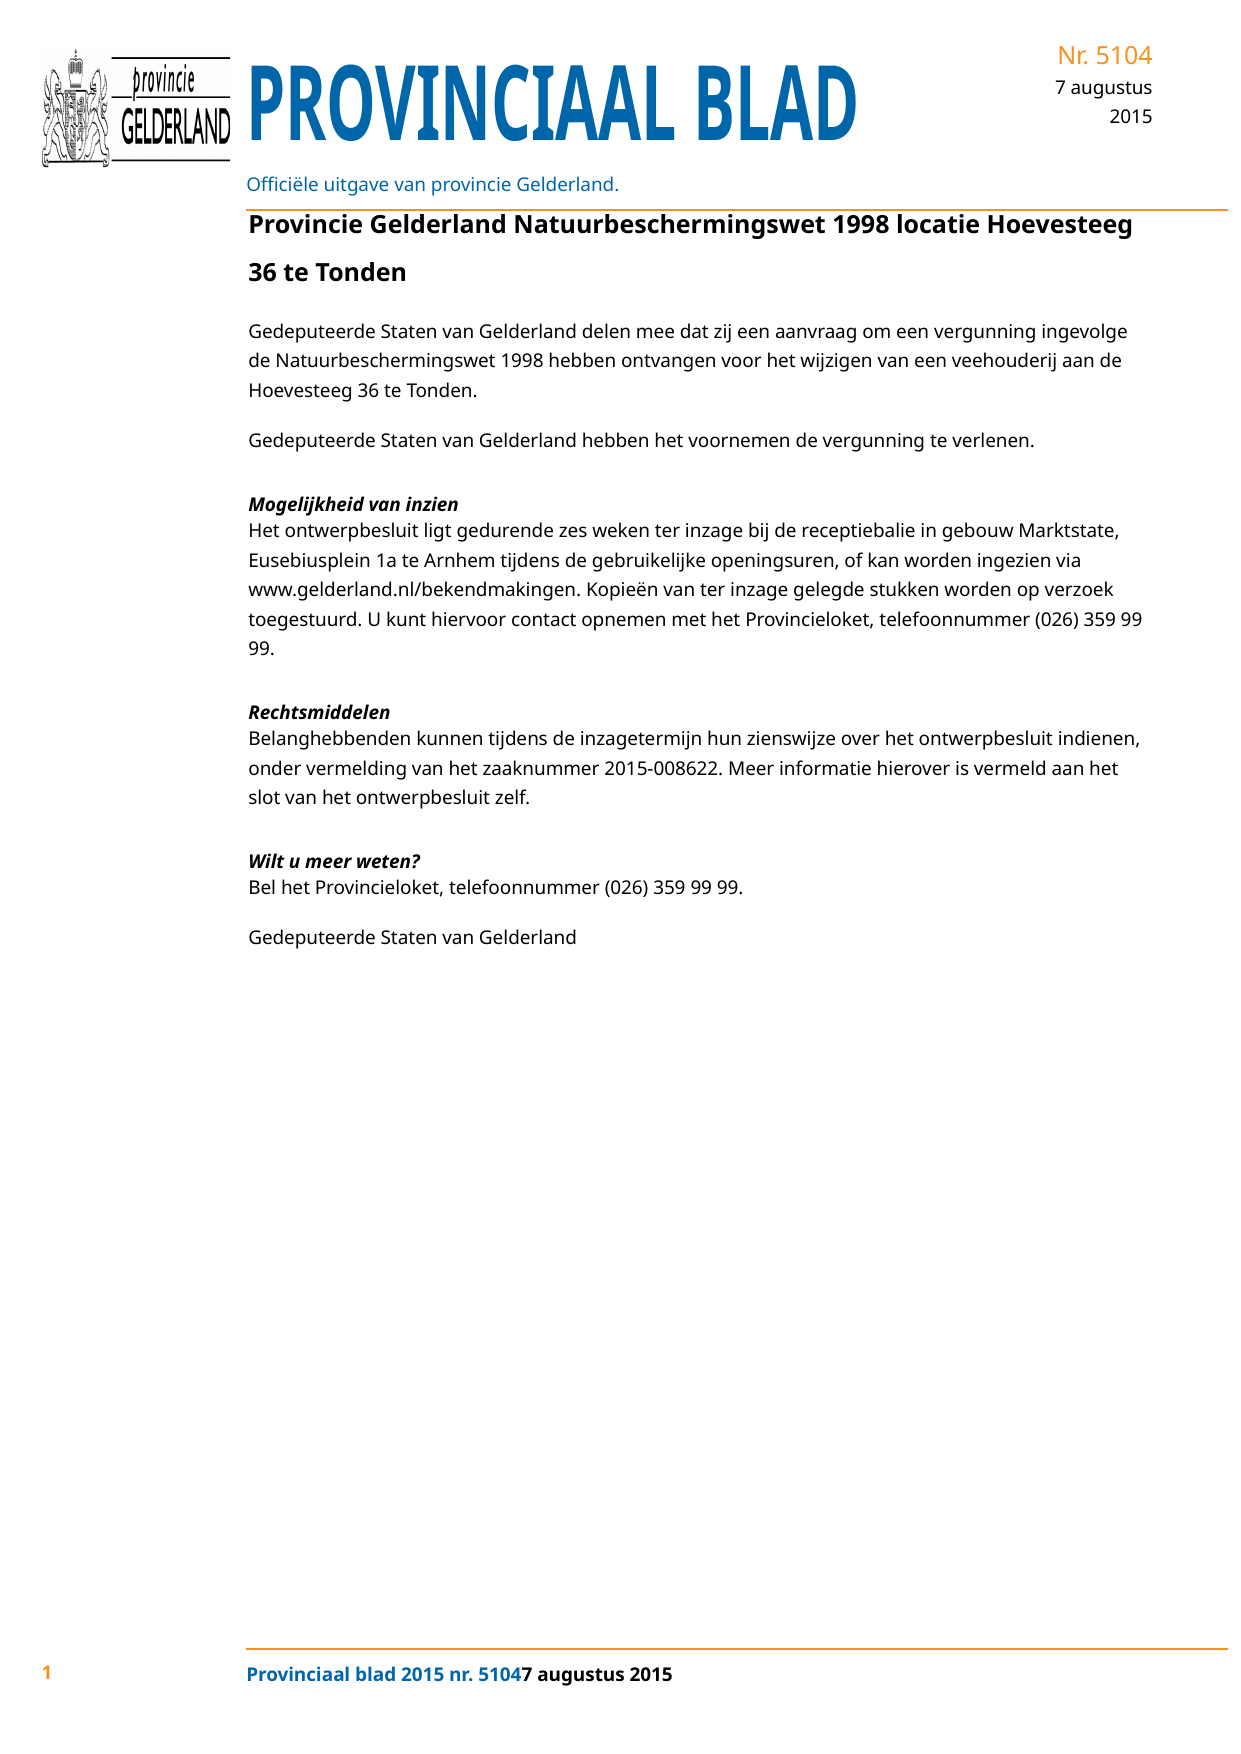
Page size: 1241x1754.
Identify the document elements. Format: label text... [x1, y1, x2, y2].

text Provincie Gelderland Natuurbeschermingswet 1998 locatie Hoevesteeg 36 te Tonden [248, 211, 1152, 288]
text Het ontwerpbesluit ligt gedurende zes weken ter inzage bij de receptiebalie in gebouw Marktstate, Eusebiusplein 1a te Arnhem tijdens de gebruikelijke openingsuren, of kan worden ingezien via www.gelderland.nl/bekendmakingen. Kopieën van ter inzage gelegde stukken worden op verzoek toegestuurd. U kunt hiervoor contact opnemen met het Provincieloket, telefoonnummer (026) 359 99 99. [248, 517, 1152, 661]
text Gedeputeerde Staten van Gelderland delen mee dat zij een aanvraag om een vergunning ingevolge de Natuurbeschermingswet 1998 hebben ontvangen voor het wijzigen van een veehouderij aan de Hoevesteeg 36 te Tonden. [248, 318, 1152, 403]
picture [41, 47, 231, 172]
text Gedeputeerde Staten van Gelderland [248, 924, 1152, 950]
text Gedeputeerde Staten van Gelderland hebben het voornemen de vergunning te verlenen. [248, 427, 1152, 453]
text Mogelijkheid van inzien [248, 491, 1152, 517]
text Wilt u meer weten? [248, 848, 1152, 874]
text Bel het Provincieloket, telefoonnummer (026) 359 99 99. [248, 874, 1152, 900]
text Rechtsmiddelen [248, 699, 1152, 725]
text Belanghebbenden kunnen tijdens de inzagetermijn hun zienswijze over het ontwerpbesluit indienen, onder vermelding van het zaaknummer 2015-008622. Meer informatie hierover is vermeld aan het slot van het ontwerpbesluit zelf. [248, 725, 1152, 810]
